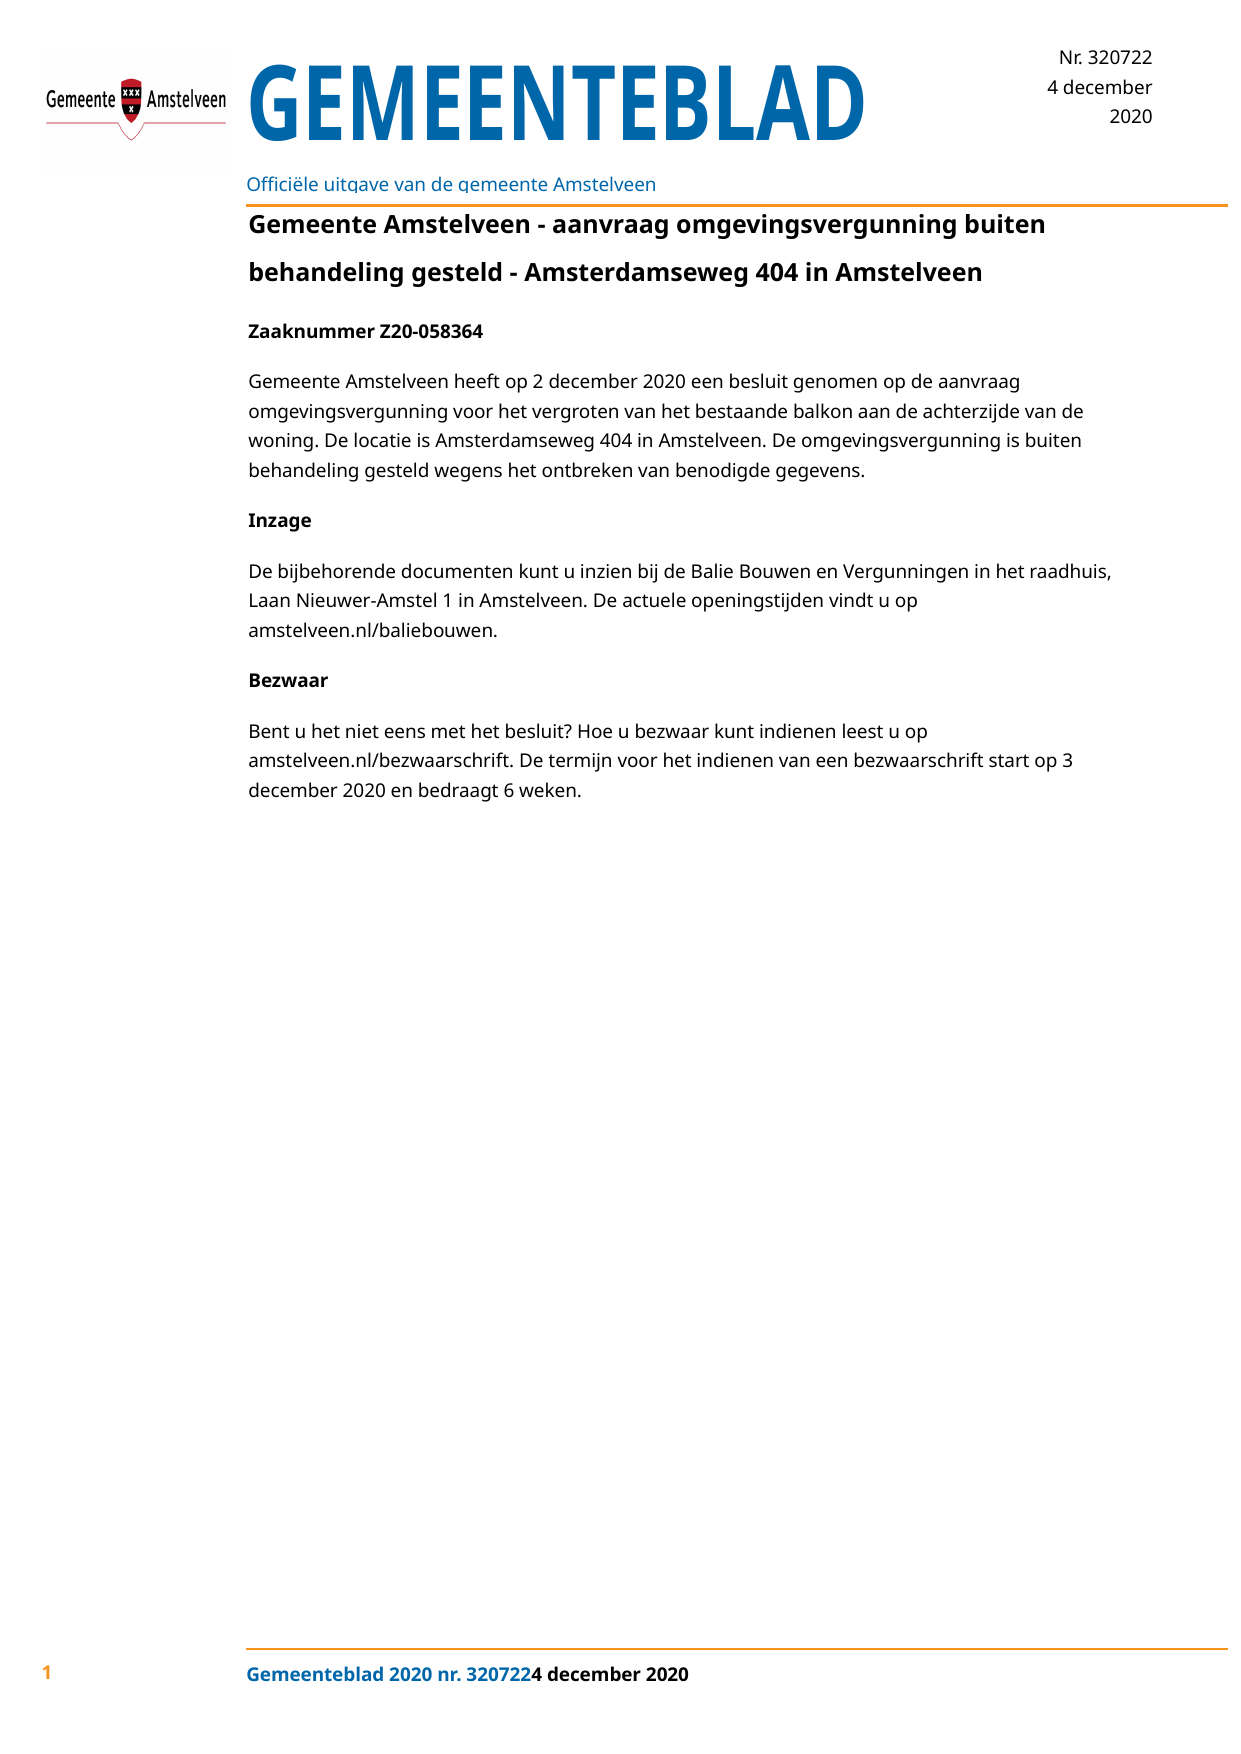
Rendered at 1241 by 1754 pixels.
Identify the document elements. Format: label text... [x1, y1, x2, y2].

text Bezwaar [248, 667, 1152, 693]
text Zaaknummer Z20-058364 [248, 318, 1152, 344]
text Bent u het niet eens met het besluit? Hoe u bezwaar kunt indienen leest u op amstelveen.nl/bezwaarschrift. De termijn voor het indienen van een bezwaarschrift start op 3 december 2020 en bedraagt 6 weken. [248, 718, 1152, 803]
text Gemeente Amstelveen - aanvraag omgevingsvergunning buiten behandeling gesteld - Amsterdamseweg 404 in Amstelveen [248, 207, 1152, 288]
text De bijbehorende documenten kunt u inzien bij de Balie Bouwen en Vergunningen in het raadhuis, Laan Nieuwer-Amstel 1 in Amstelveen. De actuele openingstijden vindt u op amstelveen.nl/baliebouwen. [248, 558, 1152, 643]
text Gemeente Amstelveen heeft op 2 december 2020 een besluit genomen op de aanvraag omgevingsvergunning voor het vergroten van het bestaande balkon aan de achterzijde van de woning. De locatie is Amsterdamseweg 404 in Amstelveen. De omgevingsvergunning is buiten behandeling gesteld wegens het ontbreken van benodigde gegevens. [248, 368, 1152, 483]
picture [41, 47, 231, 172]
text Inzage [248, 507, 1152, 533]
